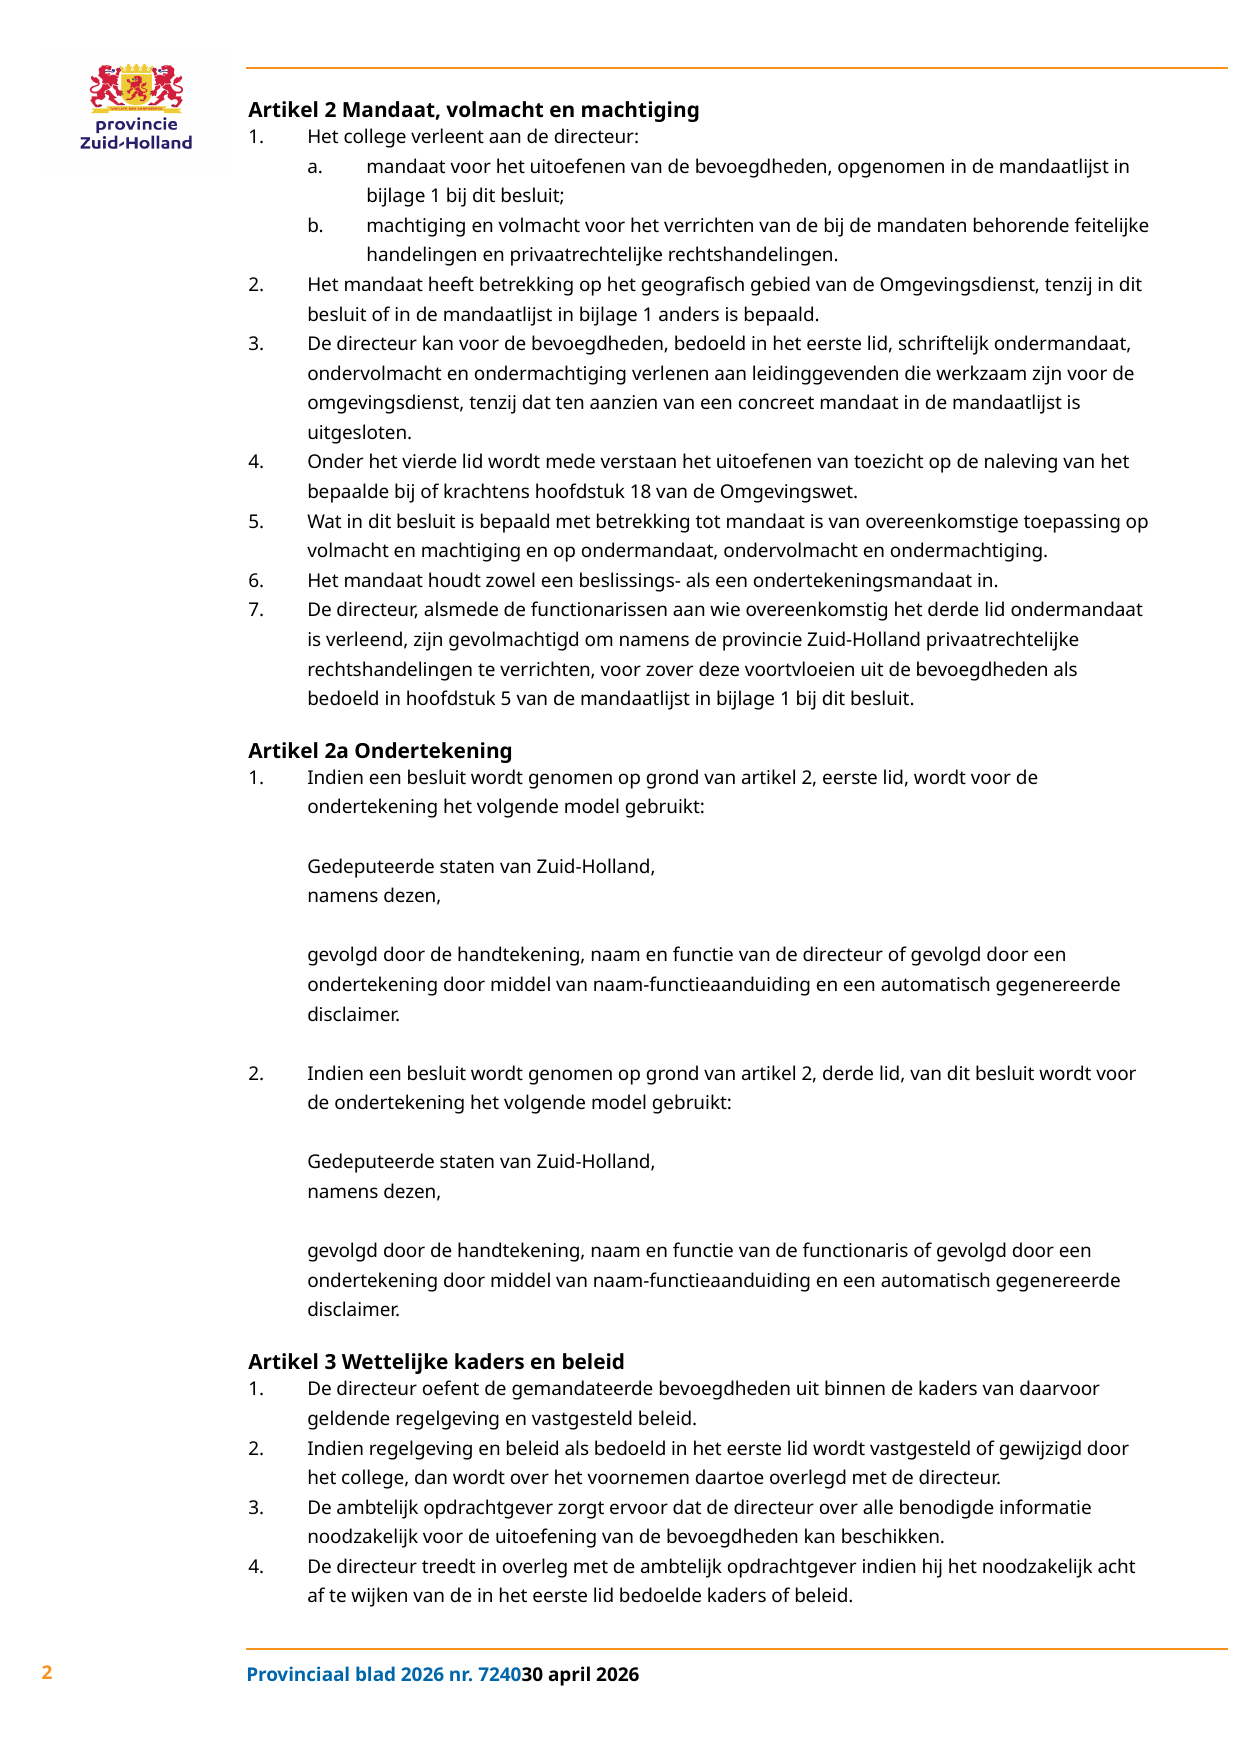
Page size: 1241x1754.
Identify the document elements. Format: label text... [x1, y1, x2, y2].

list Het college verleent aan de directeur: [248, 123, 1152, 149]
list namens dezen, [248, 882, 1152, 908]
list De directeur treedt in overleg met de ambtelijk opdrachtgever indien hij het noodzakelijk acht af te wijken van de in het eerste lid bedoelde kaders of beleid. [248, 1553, 1152, 1608]
list gevolgd door de handtekening, naam en functie van de directeur of gevolgd door een ondertekening door middel van naam-functieaanduiding en een automatisch gegenereerde disclaimer. [248, 942, 1152, 1027]
list Het mandaat houdt zowel een beslissings- als een ondertekeningsmandaat in. [248, 567, 1152, 593]
list Onder het vierde lid wordt mede verstaan het uitoefenen van toezicht op de naleving van het bepaalde bij of krachtens hoofdstuk 18 van de Omgevingswet. [248, 449, 1152, 504]
list Indien een besluit wordt genomen op grond van artikel 2, derde lid, van dit besluit wordt voor de ondertekening het volgende model gebruikt: [248, 1060, 1152, 1115]
list Indien regelgeving en beleid als bedoeld in het eerste lid wordt vastgesteld of gewijzigd door het college, dan wordt over het voornemen daartoe overlegd met de directeur. [248, 1435, 1152, 1490]
list gevolgd door de handtekening, naam en functie van de functionaris of gevolgd door een ondertekening door middel van naam-functieaanduiding en een automatisch gegenereerde disclaimer. [248, 1237, 1152, 1322]
list Gedeputeerde staten van Zuid-Holland, [248, 853, 1152, 879]
list Het mandaat heeft betrekking op het geografisch gebied van de Omgevingsdienst, tenzij in dit besluit of in de mandaatlijst in bijlage 1 anders is bepaald. [248, 271, 1152, 326]
list mandaat voor het uitoefenen van de bevoegdheden, opgenomen in de mandaatlijst in bijlage 1 bij dit besluit; [307, 153, 1152, 208]
list De directeur, alsmede de functionarissen aan wie overeenkomstig het derde lid ondermandaat is verleend, zijn gevolmachtigd om namens de provincie Zuid-Holland privaatrechtelijke rechtshandelingen te verrichten, voor zover deze voortvloeien uit de bevoegdheden als bedoeld in hoofdstuk 5 van de mandaatlijst in bijlage 1 bij dit besluit. [248, 597, 1152, 711]
list De ambtelijk opdrachtgever zorgt ervoor dat de directeur over alle benodigde informatie noodzakelijk voor de uitoefening van de bevoegdheden kan beschikken. [248, 1494, 1152, 1549]
text Artikel 2 Mandaat, volmacht en machtiging [248, 95, 1152, 123]
text Artikel 2a Ondertekening [248, 736, 1152, 764]
list Wat in dit besluit is bepaald met betrekking tot mandaat is van overeenkomstige toepassing op volmacht en machtiging en op ondermandaat, ondervolmacht en ondermachtiging. [248, 508, 1152, 563]
list machtiging en volmacht voor het verrichten van de bij de mandaten behorende feitelijke handelingen en privaatrechtelijke rechtshandelingen. [307, 212, 1152, 267]
list De directeur oefent de gemandateerde bevoegdheden uit binnen de kaders van daarvoor geldende regelgeving en vastgesteld beleid. [248, 1376, 1152, 1431]
list Gedeputeerde staten van Zuid-Holland, [248, 1149, 1152, 1174]
list De directeur kan voor de bevoegdheden, bedoeld in het eerste lid, schriftelijk ondermandaat, ondervolmacht en ondermachtiging verlenen aan leidinggevenden die werkzaam zijn voor de omgevingsdienst, tenzij dat ten aanzien van een concreet mandaat in de mandaatlijst is uitgesloten. [248, 330, 1152, 445]
list namens dezen, [248, 1178, 1152, 1204]
list Indien een besluit wordt genomen op grond van artikel 2, eerste lid, wordt voor de ondertekening het volgende model gebruikt: [248, 764, 1152, 819]
picture [41, 47, 231, 172]
text Artikel 3 Wettelijke kaders en beleid [248, 1347, 1152, 1376]
